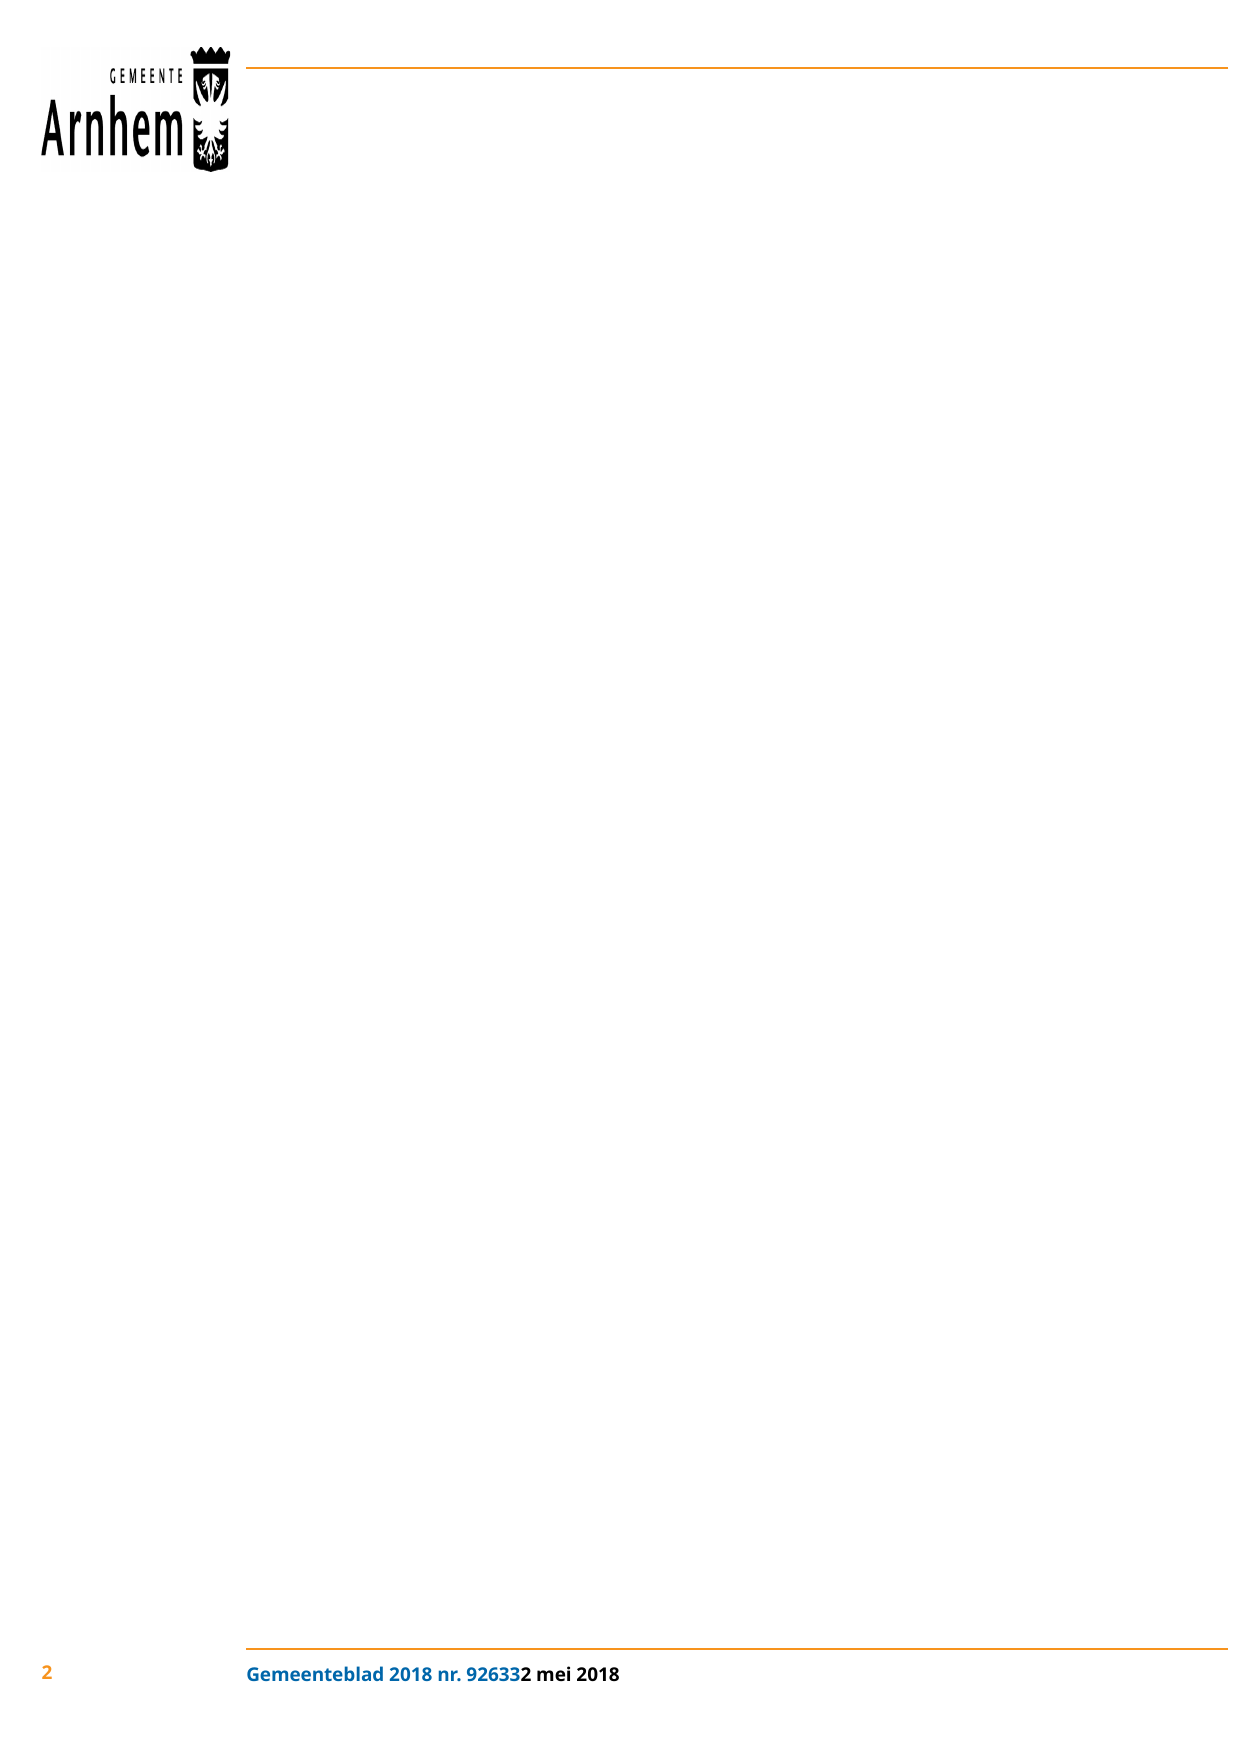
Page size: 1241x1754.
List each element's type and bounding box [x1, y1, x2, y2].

picture [41, 47, 231, 172]
